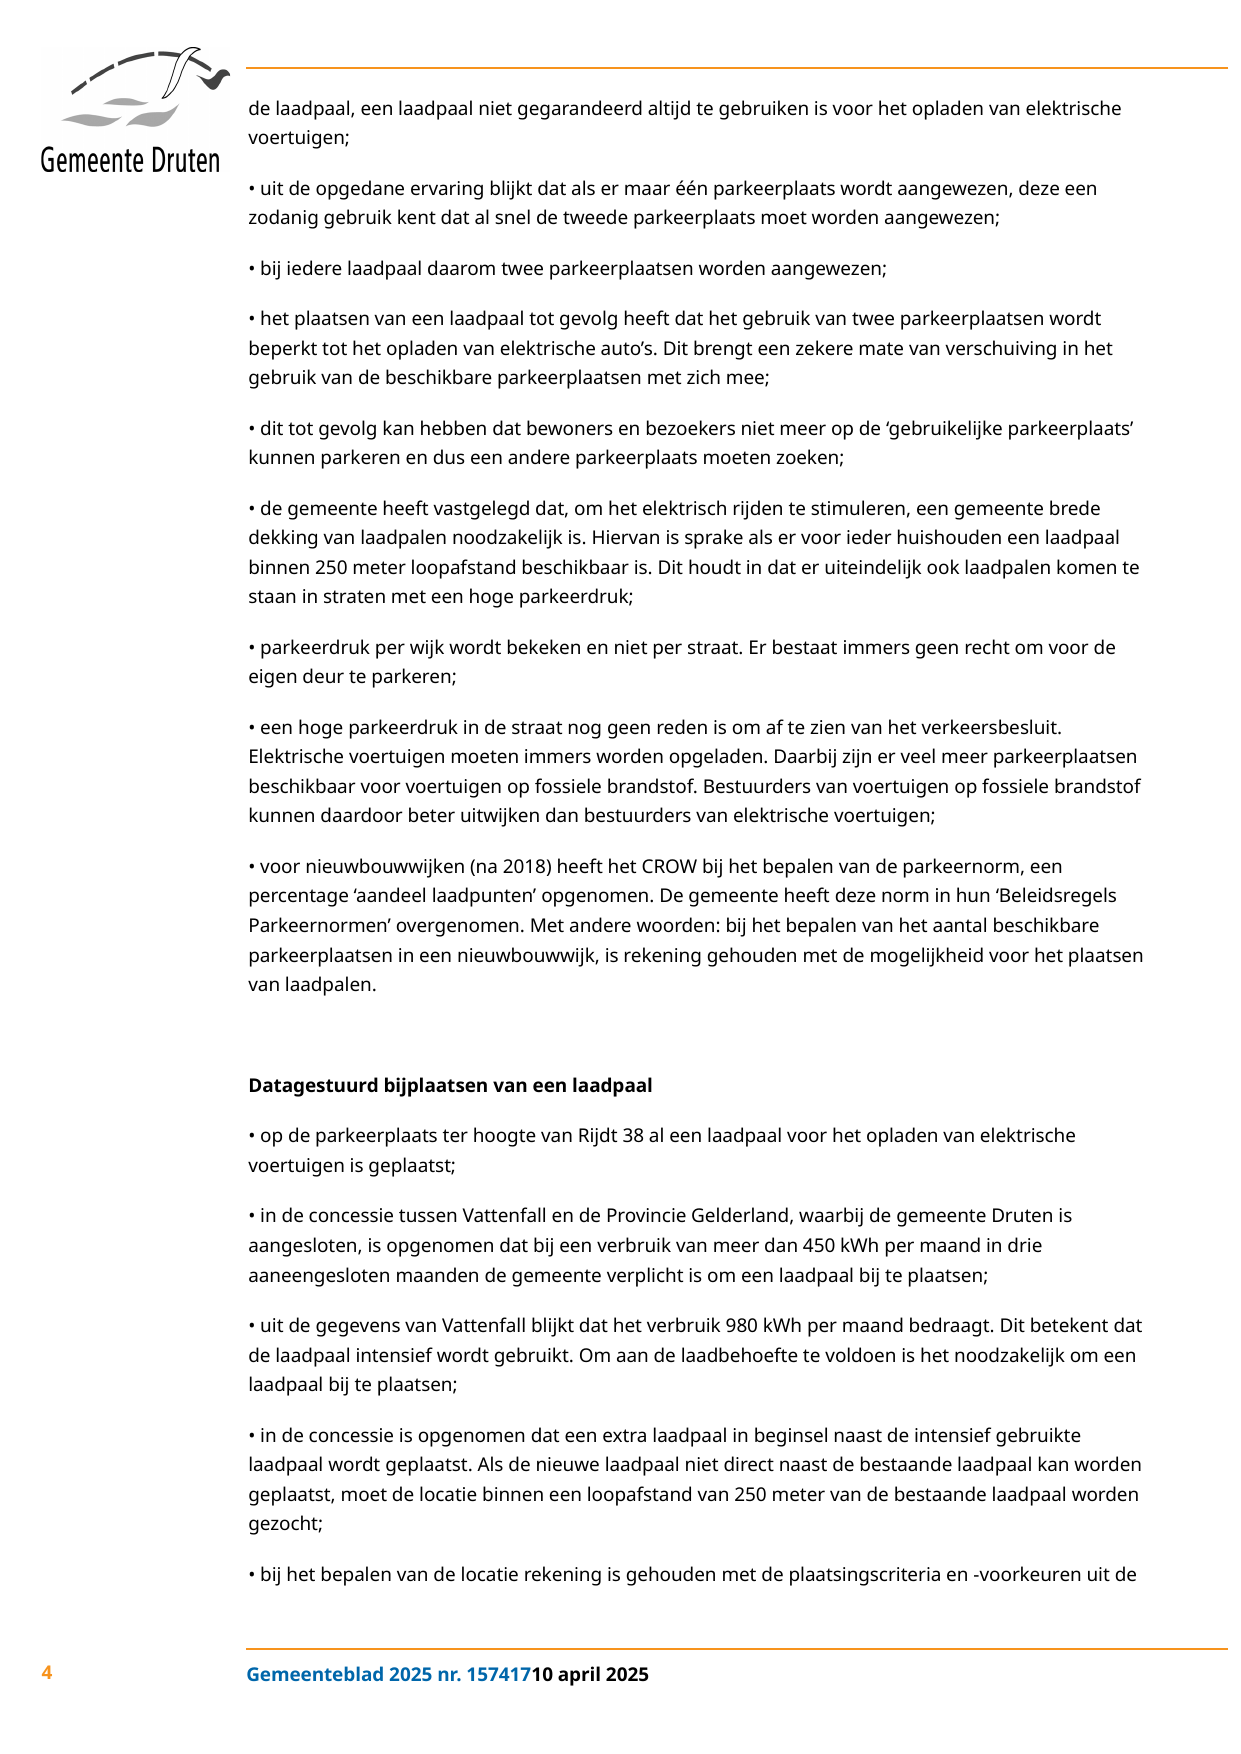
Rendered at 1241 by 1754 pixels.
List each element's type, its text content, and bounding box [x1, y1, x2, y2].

picture [41, 47, 231, 172]
text Datagestuurd bijplaatsen van een laadpaal [248, 1072, 1152, 1098]
text • dit tot gevolg kan hebben dat bewoners en bezoekers niet meer op de ‘gebruikelijke parkeerplaats’ kunnen parkeren en dus een andere parkeerplaats moeten zoeken; [248, 415, 1152, 470]
text • uit de gegevens van Vattenfall blijkt dat het verbruik 980 kWh per maand bedraagt. Dit betekent dat de laadpaal intensief wordt gebruikt. Om aan de laadbehoefte te voldoen is het noodzakelijk om een laadpaal bij te plaatsen; [248, 1312, 1152, 1397]
text de laadpaal, een laadpaal niet gegarandeerd altijd te gebruiken is voor het opladen van elektrische voertuigen; [248, 95, 1152, 150]
text • in de concessie tussen Vattenfall en de Provincie Gelderland, waarbij de gemeente Druten is aangesloten, is opgenomen dat bij een verbruik van meer dan 450 kWh per maand in drie aaneengesloten maanden de gemeente verplicht is om een laadpaal bij te plaatsen; [248, 1203, 1152, 1288]
text • parkeerdruk per wijk wordt bekeken en niet per straat. Er bestaat immers geen recht om voor de eigen deur te parkeren; [248, 634, 1152, 689]
text • een hoge parkeerdruk in de straat nog geen reden is om af te zien van het verkeersbesluit. Elektrische voertuigen moeten immers worden opgeladen. Daarbij zijn er veel meer parkeerplaatsen beschikbaar voor voertuigen op fossiele brandstof. Bestuurders van voertuigen op fossiele brandstof kunnen daardoor beter uitwijken dan bestuurders van elektrische voertuigen; [248, 714, 1152, 828]
text • op de parkeerplaats ter hoogte van Rijdt 38 al een laadpaal voor het opladen van elektrische voertuigen is geplaatst; [248, 1123, 1152, 1178]
text • bij iedere laadpaal daarom twee parkeerplaatsen worden aangewezen; [248, 255, 1152, 281]
text • uit de opgedane ervaring blijkt dat als er maar één parkeerplaats wordt aangewezen, deze een zodanig gebruik kent dat al snel de tweede parkeerplaats moet worden aangewezen; [248, 175, 1152, 230]
text • bij het bepalen van de locatie rekening is gehouden met de plaatsingscriteria en -voorkeuren uit de [248, 1561, 1152, 1587]
text • in de concessie is opgenomen dat een extra laadpaal in beginsel naast de intensief gebruikte laadpaal wordt geplaatst. Als de nieuwe laadpaal niet direct naast de bestaande laadpaal kan worden geplaatst, moet de locatie binnen een loopafstand van 250 meter van de bestaande laadpaal worden gezocht; [248, 1422, 1152, 1536]
text • de gemeente heeft vastgelegd dat, om het elektrisch rijden te stimuleren, een gemeente brede dekking van laadpalen noodzakelijk is. Hiervan is sprake als er voor ieder huishouden een laadpaal binnen 250 meter loopafstand beschikbaar is. Dit houdt in dat er uiteindelijk ook laadpalen komen te staan in straten met een hoge parkeerdruk; [248, 495, 1152, 609]
text • voor nieuwbouwwijken (na 2018) heeft het CROW bij het bepalen van de parkeernorm, een percentage ‘aandeel laadpunten’ opgenomen. De gemeente heeft deze norm in hun ‘Beleidsregels Parkeernormen’ overgenomen. Met andere woorden: bij het bepalen van het aantal beschikbare parkeerplaatsen in een nieuwbouwwijk, is rekening gehouden met de mogelijkheid voor het plaatsen van laadpalen. [248, 853, 1152, 997]
text • het plaatsen van een laadpaal tot gevolg heeft dat het gebruik van twee parkeerplaatsen wordt beperkt tot het opladen van elektrische auto’s. Dit brengt een zekere mate van verschuiving in het gebruik van de beschikbare parkeerplaatsen met zich mee; [248, 305, 1152, 390]
